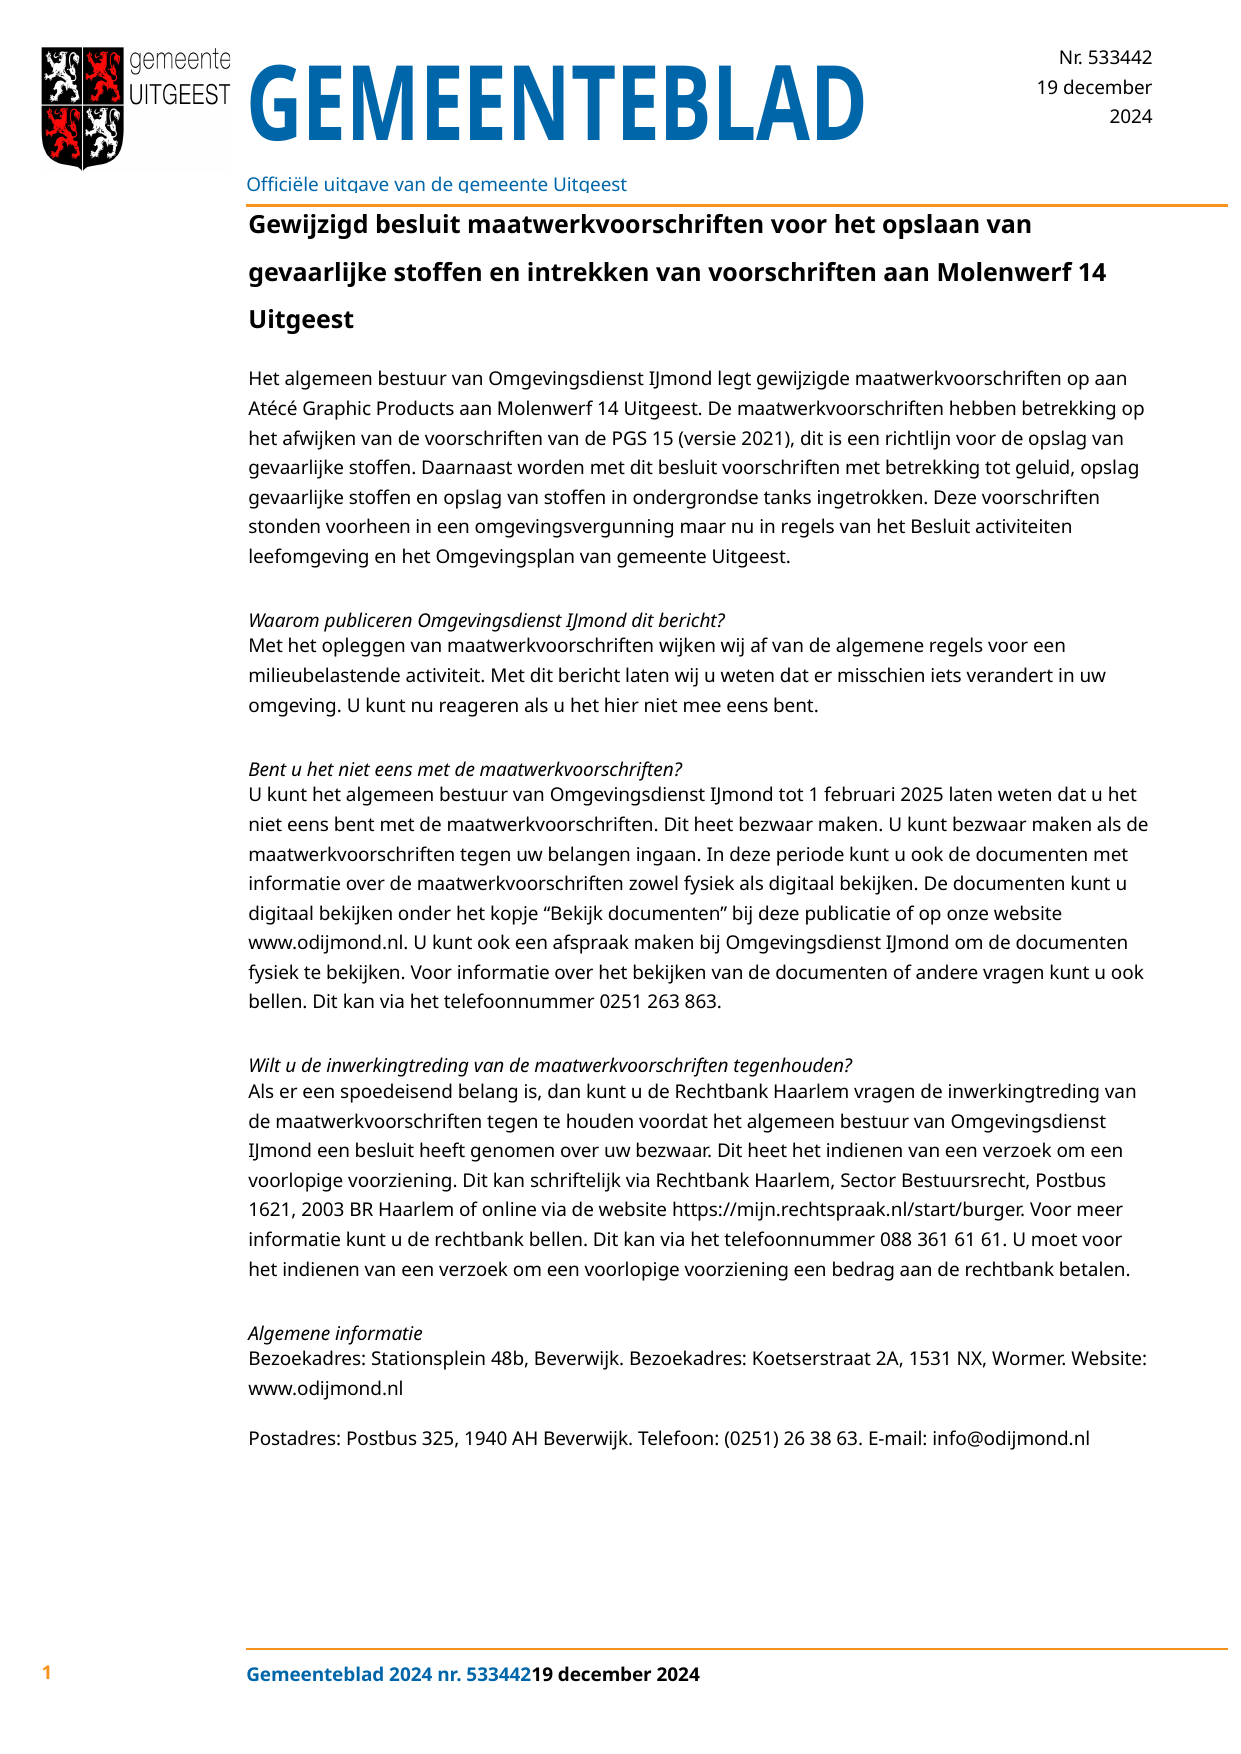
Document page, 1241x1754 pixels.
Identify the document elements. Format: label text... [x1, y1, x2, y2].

text Bezoekadres: Stationsplein 48b, Beverwijk. Bezoekadres: Koetserstraat 2A, 1531 NX, Wormer. Website: www.odijmond.nl [248, 1346, 1152, 1401]
text Postadres: Postbus 325, 1940 AH Beverwijk. Telefoon: (0251) 26 38 63. E-mail: info@odijmond.nl [248, 1426, 1152, 1451]
text Bent u het niet eens met de maatwerkvoorschriften? [248, 756, 1152, 782]
text Als er een spoedeisend belang is, dan kunt u de Rechtbank Haarlem vragen de inwerkingtreding van de maatwerkvoorschriften tegen te houden voordat het algemeen bestuur van Omgevingsdienst IJmond een besluit heeft genomen over uw bezwaar. Dit heet het indienen van een verzoek om een voorlopige voorziening. Dit kan schriftelijk via Rechtbank Haarlem, Sector Bestuursrecht, Postbus 1621, 2003 BR Haarlem of online via de website https://mijn.rechtspraak.nl/start/burger. Voor meer informatie kunt u de rechtbank bellen. Dit kan via het telefoonnummer 088 361 61 61. U moet voor het indienen van een verzoek om een voorlopige voorziening een bedrag aan de rechtbank betalen. [248, 1078, 1152, 1282]
picture [41, 47, 231, 172]
text Het algemeen bestuur van Omgevingsdienst IJmond legt gewijzigde maatwerkvoorschriften op aan Atécé Graphic Products aan Molenwerf 14 Uitgeest. De maatwerkvoorschriften hebben betrekking op het afwijken van de voorschriften van de PGS 15 (versie 2021), dit is een richtlijn voor de opslag van gevaarlijke stoffen. Daarnaast worden met dit besluit voorschriften met betrekking tot geluid, opslag gevaarlijke stoffen en opslag van stoffen in ondergrondse tanks ingetrokken. Deze voorschriften stonden voorheen in een omgevingsvergunning maar nu in regels van het Besluit activiteiten leefomgeving en het Omgevingsplan van gemeente Uitgeest. [248, 366, 1152, 569]
text Met het opleggen van maatwerkvoorschriften wijken wij af van de algemene regels voor een milieubelastende activiteit. Met dit bericht laten wij u weten dat er misschien iets verandert in uw omgeving. U kunt nu reageren als u het hier niet mee eens bent. [248, 633, 1152, 718]
text U kunt het algemeen bestuur van Omgevingsdienst IJmond tot 1 februari 2025 laten weten dat u het niet eens bent met de maatwerkvoorschriften. Dit heet bezwaar maken. U kunt bezwaar maken als de maatwerkvoorschriften tegen uw belangen ingaan. In deze periode kunt u ook de documenten met informatie over de maatwerkvoorschriften zowel fysiek als digitaal bekijken. De documenten kunt u digitaal bekijken onder het kopje “Bekijk documenten” bij deze publicatie of op onze website www.odijmond.nl. U kunt ook een afspraak maken bij Omgevingsdienst IJmond om de documenten fysiek te bekijken. Voor informatie over het bekijken van de documenten of andere vragen kunt u ook bellen. Dit kan via het telefoonnummer 0251 263 863. [248, 782, 1152, 1014]
text Algemene informatie [248, 1320, 1152, 1346]
text Waarom publiceren Omgevingsdienst IJmond dit bericht? [248, 607, 1152, 633]
text Wilt u de inwerkingtreding van de maatwerkvoorschriften tegenhouden? [248, 1053, 1152, 1078]
text Gewijzigd besluit maatwerkvoorschriften voor het opslaan van gevaarlijke stoffen en intrekken van voorschriften aan Molenwerf 14 Uitgeest [248, 207, 1152, 336]
